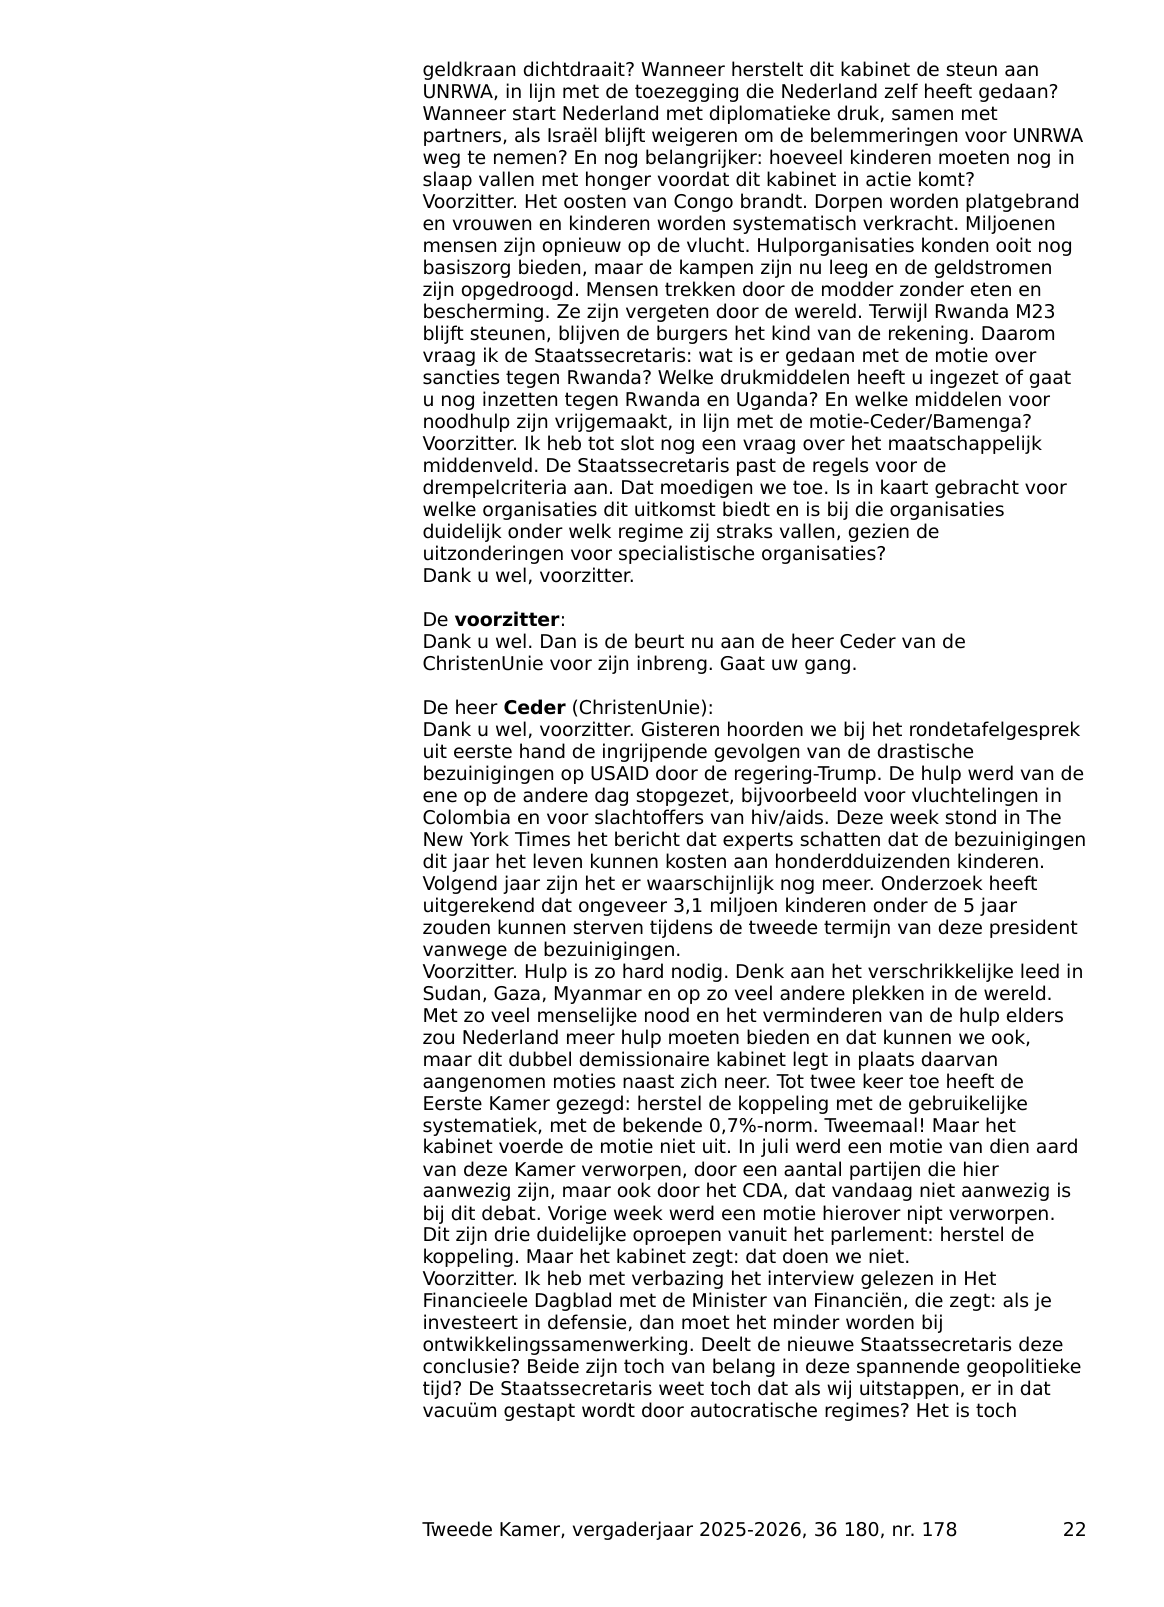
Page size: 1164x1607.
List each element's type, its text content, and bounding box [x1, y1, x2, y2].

text De heer Ceder (ChristenUnie): [422, 697, 1087, 719]
text Dank u wel, voorzitter. Gisteren hoorden we bij het rondetafelgesprek uit eerste hand de ingrijpende gevolgen van de drastische bezuinigingen op USAID door de regering-Trump. De hulp werd van de ene op de andere dag stopgezet, bijvoorbeeld voor vluchtelingen in Colombia en voor slachtoffers van hiv/aids. Deze week stond in The New York Times het bericht dat experts schatten dat de bezuinigingen dit jaar het leven kunnen kosten aan honderdduizenden kinderen. Volgend jaar zijn het er waarschijnlijk nog meer. Onderzoek heeft uitgerekend dat ongeveer 3,1 miljoen kinderen onder de 5 jaar zouden kunnen sterven tijdens de tweede termijn van deze president vanwege de bezuinigingen. [422, 719, 1087, 961]
text Voorzitter. Ik heb met verbazing het interview gelezen in Het Financieele Dagblad met de Minister van Financiën, die zegt: als je investeert in defensie, dan moet het minder worden bij ontwikkelingssamenwerking. Deelt de nieuwe Staatssecretaris deze conclusie? Beide zijn toch van belang in deze spannende geopolitieke tijd? De Staatssecretaris weet toch dat als wij uitstappen, er in dat vacuüm gestapt wordt door autocratische regimes? Het is toch [422, 1268, 1087, 1422]
text Voorzitter. Het oosten van Congo brandt. Dorpen worden platgebrand en vrouwen en kinderen worden systematisch verkracht. Miljoenen mensen zijn opnieuw op de vlucht. Hulporganisaties konden ooit nog basiszorg bieden, maar de kampen zijn nu leeg en de geldstromen zijn opgedroogd. Mensen trekken door de modder zonder eten en bescherming. Ze zijn vergeten door de wereld. Terwijl Rwanda M23 blijft steunen, blijven de burgers het kind van de rekening. Daarom vraag ik de Staatssecretaris: wat is er gedaan met de motie over sancties tegen Rwanda? Welke drukmiddelen heeft u ingezet of gaat u nog inzetten tegen Rwanda en Uganda? En welke middelen voor noodhulp zijn vrijgemaakt, in lijn met de motie-Ceder/Bamenga? [422, 191, 1087, 433]
text Voorzitter. Hulp is zo hard nodig. Denk aan het verschrikkelijke leed in Sudan, Gaza, Myanmar en op zo veel andere plekken in de wereld. Met zo veel menselijke nood en het verminderen van de hulp elders zou Nederland meer hulp moeten bieden en dat kunnen we ook, maar dit dubbel demissionaire kabinet legt in plaats daarvan aangenomen moties naast zich neer. Tot twee keer toe heeft de Eerste Kamer gezegd: herstel de koppeling met de gebruikelijke systematiek, met de bekende 0,7%-norm. Tweemaal! Maar het kabinet voerde de motie niet uit. In juli werd een motie van dien aard van deze Kamer verworpen, door een aantal partijen die hier aanwezig zijn, maar ook door het CDA, dat vandaag niet aanwezig is bij dit debat. Vorige week werd een motie hierover nipt verworpen. Dit zijn drie duidelijke oproepen vanuit het parlement: herstel de koppeling. Maar het kabinet zegt: dat doen we niet. [422, 961, 1087, 1268]
text Dank u wel, voorzitter. [422, 564, 1087, 587]
text geldkraan dichtdraait? Wanneer herstelt dit kabinet de steun aan UNRWA, in lijn met de toezegging die Nederland zelf heeft gedaan? Wanneer start Nederland met diplomatieke druk, samen met partners, als Israël blijft weigeren om de belemmeringen voor UNRWA weg te nemen? En nog belangrijker: hoeveel kinderen moeten nog in slaap vallen met honger voordat dit kabinet in actie komt? [422, 59, 1087, 191]
text Voorzitter. Ik heb tot slot nog een vraag over het maatschappelijk middenveld. De Staatssecretaris past de regels voor de drempelcriteria aan. Dat moedigen we toe. Is in kaart gebracht voor welke organisaties dit uitkomst biedt en is bij die organisaties duidelijk onder welk regime zij straks vallen, gezien de uitzonderingen voor specialistische organisaties? [422, 433, 1087, 564]
text De voorzitter: [422, 609, 1087, 631]
text Dank u wel. Dan is de beurt nu aan de heer Ceder van de ChristenUnie voor zijn inbreng. Gaat uw gang. [422, 631, 1087, 675]
